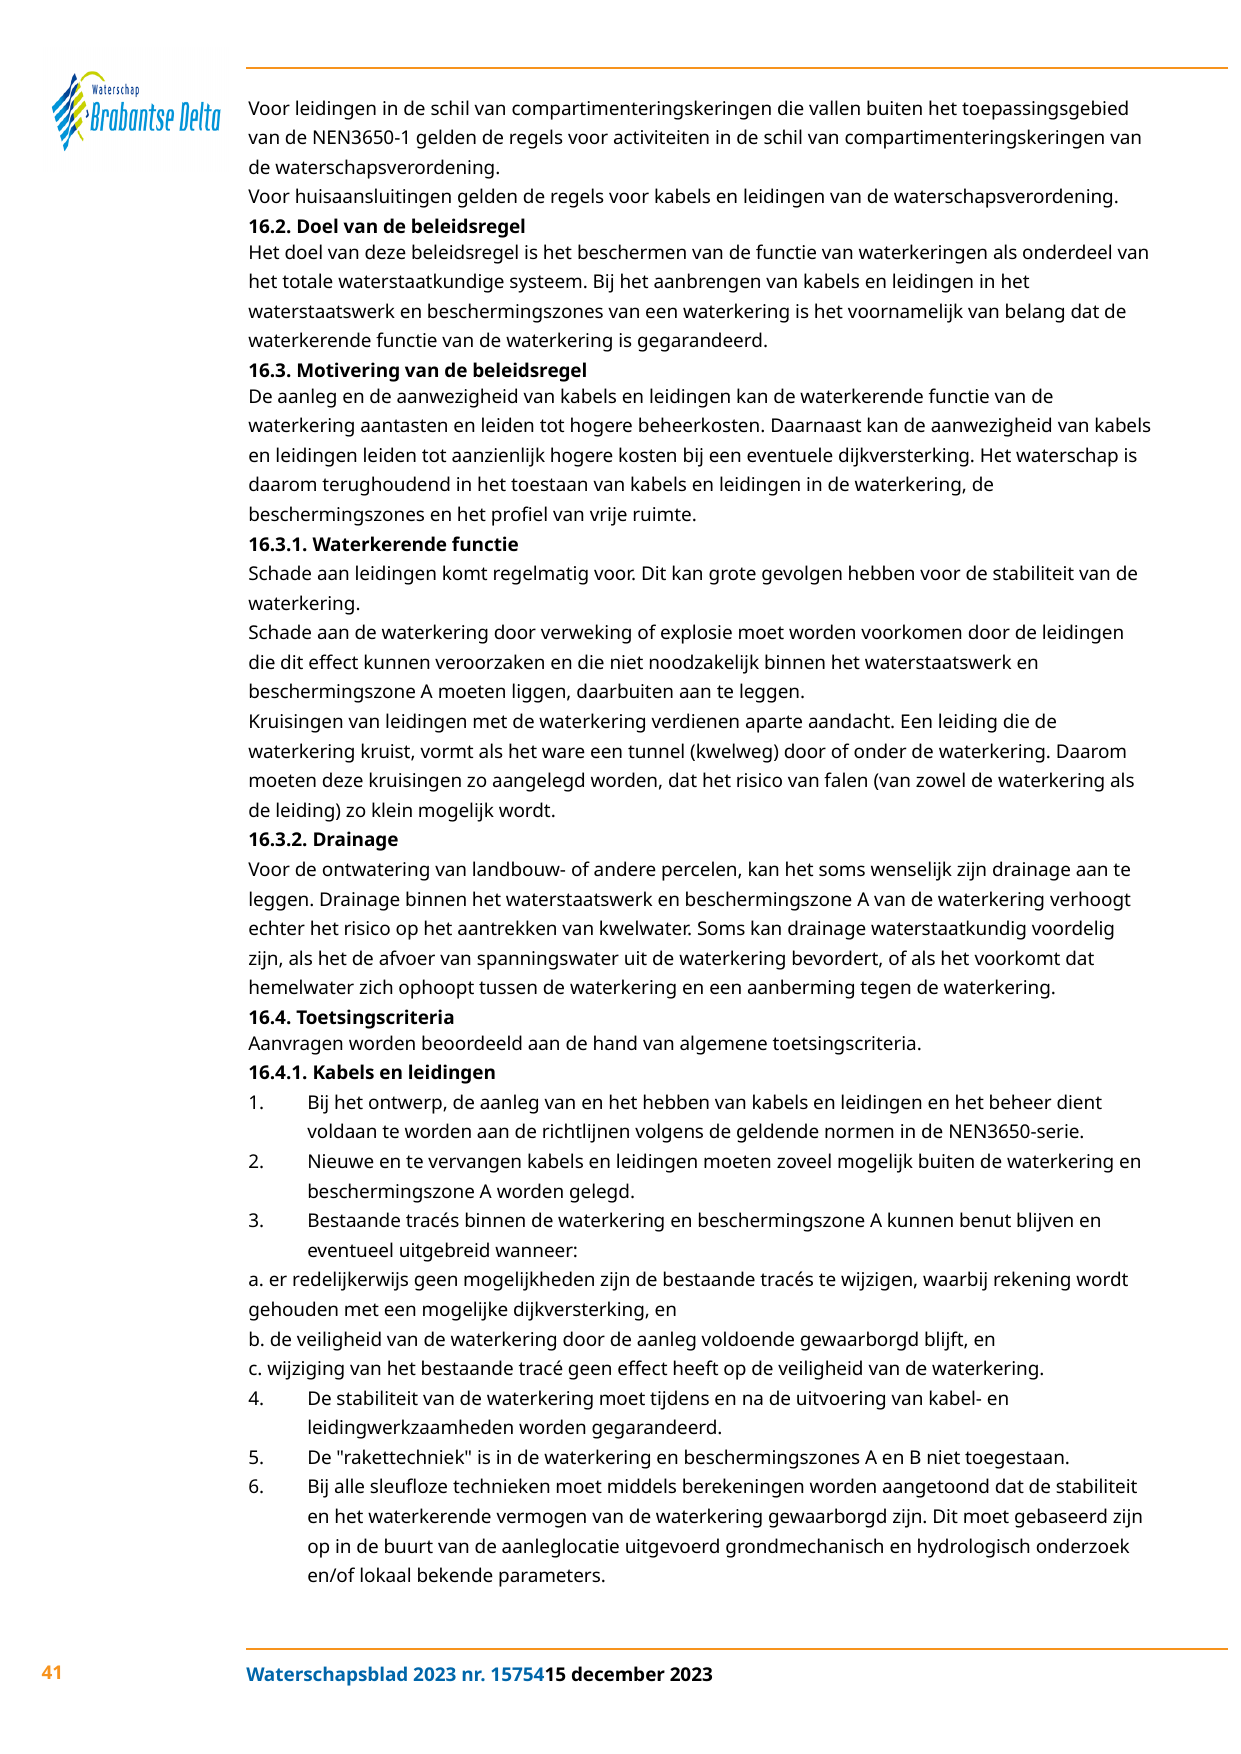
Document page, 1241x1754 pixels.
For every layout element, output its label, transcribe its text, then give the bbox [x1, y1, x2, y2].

text Aanvragen worden beoordeeld aan de hand van algemene toetsingscriteria. [248, 1030, 1152, 1056]
text Kruisingen van leidingen met de waterkering verdienen aparte aandacht. Een leiding die de waterkering kruist, vormt als het ware een tunnel (kwelweg) door of onder de waterkering. Daarom moeten deze kruisingen zo aangelegd worden, dat het risico van falen (van zowel de waterkering als de leiding) zo klein mogelijk wordt. [248, 708, 1152, 823]
text Schade aan leidingen komt regelmatig voor. Dit kan grote gevolgen hebben voor de stabiliteit van de waterkering. [248, 560, 1152, 616]
text 16.4.1. Kabels en leidingen [248, 1059, 1152, 1085]
text Voor de ontwatering van landbouw- of andere percelen, kan het soms wenselijk zijn drainage aan te leggen. Drainage binnen het waterstaatswerk en beschermingszone A van de waterkering verhoogt echter het risico op het aantrekken van kwelwater. Soms kan drainage waterstaatkundig voordelig zijn, als het de afvoer van spanningswater uit de waterkering bevordert, of als het voorkomt dat hemelwater zich ophoopt tussen de waterkering en een aanberming tegen de waterkering. [248, 856, 1152, 1000]
text 16.4. Toetsingscriteria [248, 1004, 1152, 1030]
text a. er redelijkerwijs geen mogelijkheden zijn de bestaande tracés te wijzigen, waarbij rekening wordt gehouden met een mogelijke dijkversterking, en [248, 1267, 1152, 1322]
list Nieuwe en te vervangen kabels en leidingen moeten zoveel mogelijk buiten de waterkering en beschermingszone A worden gelegd. [248, 1148, 1152, 1203]
list Bij het ontwerp, de aanleg van en het hebben van kabels en leidingen en het beheer dient voldaan te worden aan de richtlijnen volgens de geldende normen in de NEN3650-serie. [248, 1089, 1152, 1144]
text Schade aan de waterkering door verweking of explosie moet worden voorkomen door de leidingen die dit effect kunnen veroorzaken en die niet noodzakelijk binnen het waterstaatswerk en beschermingszone A moeten liggen, daarbuiten aan te leggen. [248, 619, 1152, 704]
text 16.2. Doel van de beleidsregel [248, 213, 1152, 239]
text 16.3.2. Drainage [248, 827, 1152, 852]
list Bestaande tracés binnen de waterkering en beschermingszone A kunnen benut blijven en eventueel uitgebreid wanneer: [248, 1207, 1152, 1263]
text c. wijziging van het bestaande tracé geen effect heeft op de veiligheid van de waterkering. [248, 1355, 1152, 1381]
picture [41, 47, 231, 172]
text Voor huisaansluitingen gelden de regels voor kabels en leidingen van de waterschapsverordening. [248, 183, 1152, 209]
text Het doel van deze beleidsregel is het beschermen van de functie van waterkeringen als onderdeel van het totale waterstaatkundige systeem. Bij het aanbrengen van kabels en leidingen in het waterstaatswerk en beschermingszones van een waterkering is het voornamelijk van belang dat de waterkerende functie van de waterkering is gegarandeerd. [248, 239, 1152, 353]
text 16.3.1. Waterkerende functie [248, 531, 1152, 557]
text De aanleg en de aanwezigheid van kabels en leidingen kan de waterkerende functie van de waterkering aantasten en leiden tot hogere beheerkosten. Daarnaast kan de aanwezigheid van kabels en leidingen leiden tot aanzienlijk hogere kosten bij een eventuele dijkversterking. Het waterschap is daarom terughoudend in het toestaan van kabels en leidingen in de waterkering, de beschermingszones en het profiel van vrije ruimte. [248, 383, 1152, 527]
text Voor leidingen in de schil van compartimenteringskeringen die vallen buiten het toepassingsgebied van de NEN3650-1 gelden de regels voor activiteiten in de schil van compartimenteringskeringen van de waterschapsverordening. [248, 95, 1152, 180]
list De stabiliteit van de waterkering moet tijdens en na de uitvoering van kabel- en leidingwerkzaamheden worden gegarandeerd. [248, 1385, 1152, 1440]
text 16.3. Motivering van de beleidsregel [248, 357, 1152, 383]
text b. de veiligheid van de waterkering door de aanleg voldoende gewaarborgd blijft, en [248, 1326, 1152, 1351]
list De "rakettechniek" is in de waterkering en beschermingszones A en B niet toegestaan. [248, 1444, 1152, 1470]
list Bij alle sleufloze technieken moet middels berekeningen worden aangetoond dat de stabiliteit en het waterkerende vermogen van de waterkering gewaarborgd zijn. Dit moet gebaseerd zijn op in de buurt van de aanleglocatie uitgevoerd grondmechanisch en hydrologisch onderzoek en/of lokaal bekende parameters. [248, 1474, 1152, 1588]
